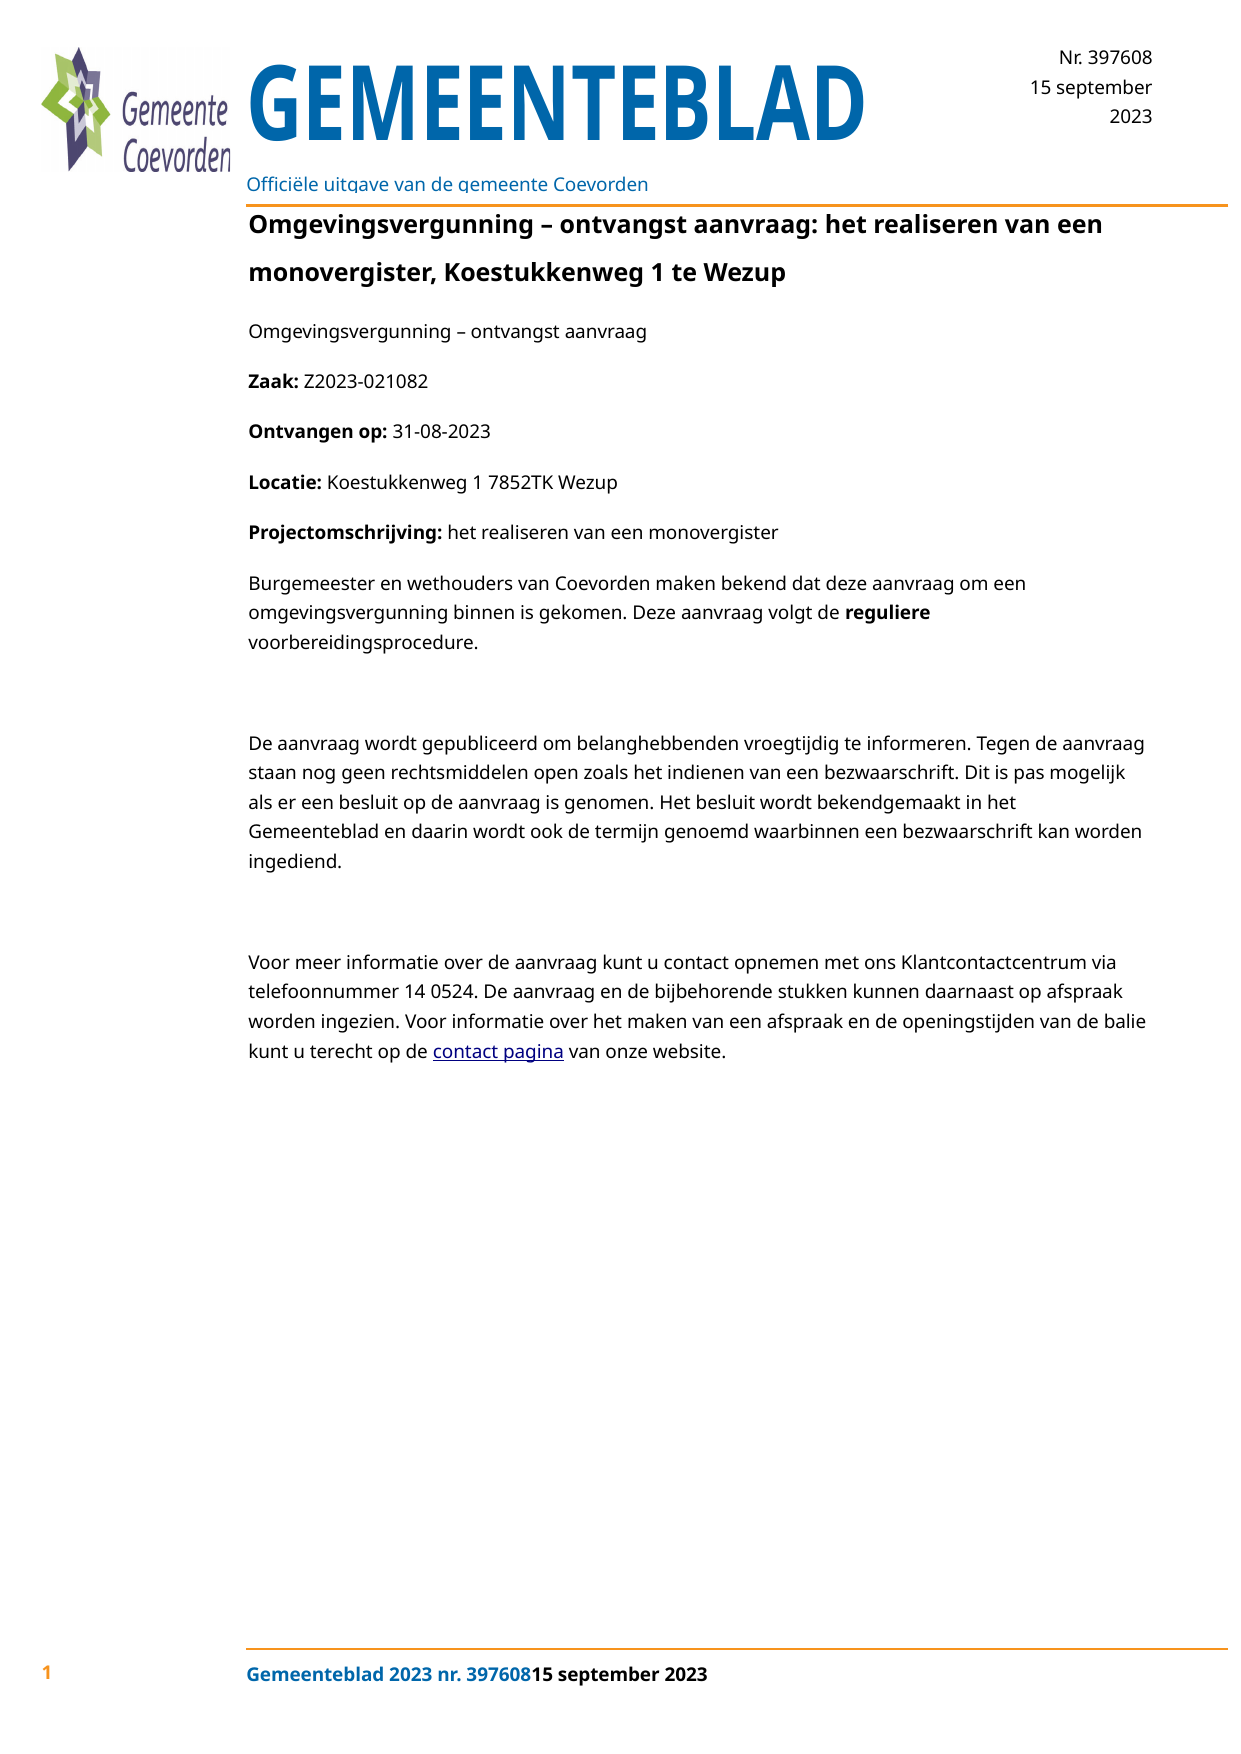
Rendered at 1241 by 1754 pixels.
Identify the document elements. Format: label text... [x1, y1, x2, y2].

text Omgevingsvergunning – ontvangst aanvraag [248, 318, 1152, 344]
text Burgemeester en wethouders van Coevorden maken bekend dat deze aanvraag om een omgevingsvergunning binnen is gekomen. Deze aanvraag volgt de reguliere voorbereidingsprocedure. [248, 570, 1152, 655]
text De aanvraag wordt gepubliceerd om belanghebbenden vroegtijdig te informeren. Tegen de aanvraag staan nog geen rechtsmiddelen open zoals het indienen van een bezwaarschrift. Dit is pas mogelijk als er een besluit op de aanvraag is genomen. Het besluit wordt bekendgemaakt in het Gemeenteblad en daarin wordt ook de termijn genoemd waarbinnen een bezwaarschrift kan worden ingediend. [248, 730, 1152, 874]
text Ontvangen op: 31-08-2023 [248, 419, 1152, 444]
picture [41, 47, 231, 172]
text Omgevingsvergunning – ontvangst aanvraag: het realiseren van een monovergister, Koestukkenweg 1 te Wezup [248, 207, 1152, 288]
text Zaak: Z2023-021082 [248, 368, 1152, 394]
text Locatie: Koestukkenweg 1 7852TK Wezup [248, 469, 1152, 495]
text Projectomschrijving: het realiseren van een monovergister [248, 519, 1152, 545]
text Voor meer informatie over de aanvraag kunt u contact opnemen met ons Klantcontactcentrum via telefoonnummer 14 0524. De aanvraag en de bijbehorende stukken kunnen daarnaast op afspraak worden ingezien. Voor informatie over het maken van een afspraak en de openingstijden van de balie kunt u terecht op de contact pagina van onze website. [248, 949, 1152, 1064]
